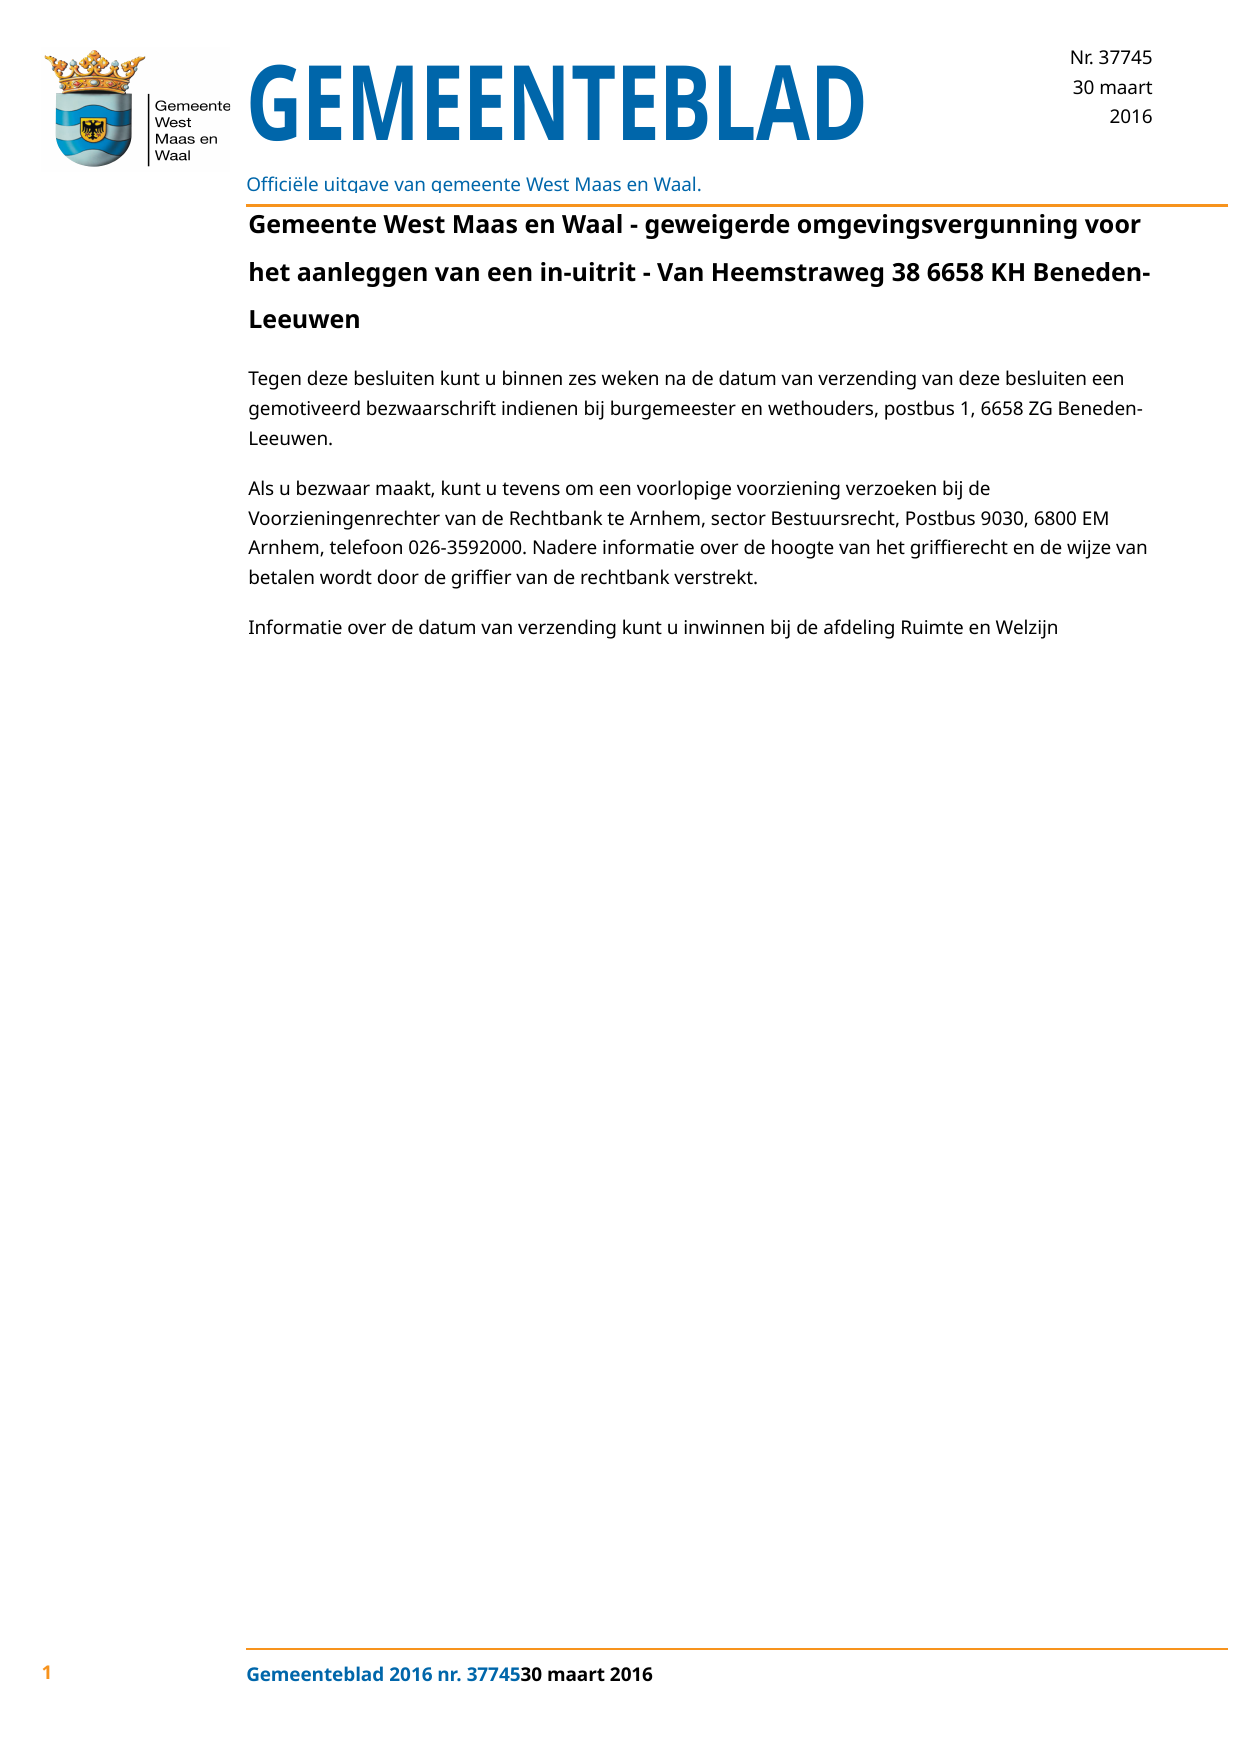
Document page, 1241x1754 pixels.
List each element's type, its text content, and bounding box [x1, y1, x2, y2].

picture [41, 47, 231, 172]
text Informatie over de datum van verzending kunt u inwinnen bij de afdeling Ruimte en Welzijn [248, 614, 1152, 640]
text Tegen deze besluiten kunt u binnen zes weken na de datum van verzending van deze besluiten een gemotiveerd bezwaarschrift indienen bij burgemeester en wethouders, postbus 1, 6658 ZG Beneden-Leeuwen. [248, 366, 1152, 450]
text Als u bezwaar maakt, kunt u tevens om een voorlopige voorziening verzoeken bij de Voorzieningenrechter van de Rechtbank te Arnhem, sector Bestuursrecht, Postbus 9030, 6800 EM Arnhem, telefoon 026-3592000. Nadere informatie over de hoogte van het griffierecht en de wijze van betalen wordt door de griffier van de rechtbank verstrekt. [248, 475, 1152, 589]
text Gemeente West Maas en Waal - geweigerde omgevingsvergunning voor het aanleggen van een in-uitrit - Van Heemstraweg 38 6658 KH Beneden-Leeuwen [248, 207, 1152, 336]
